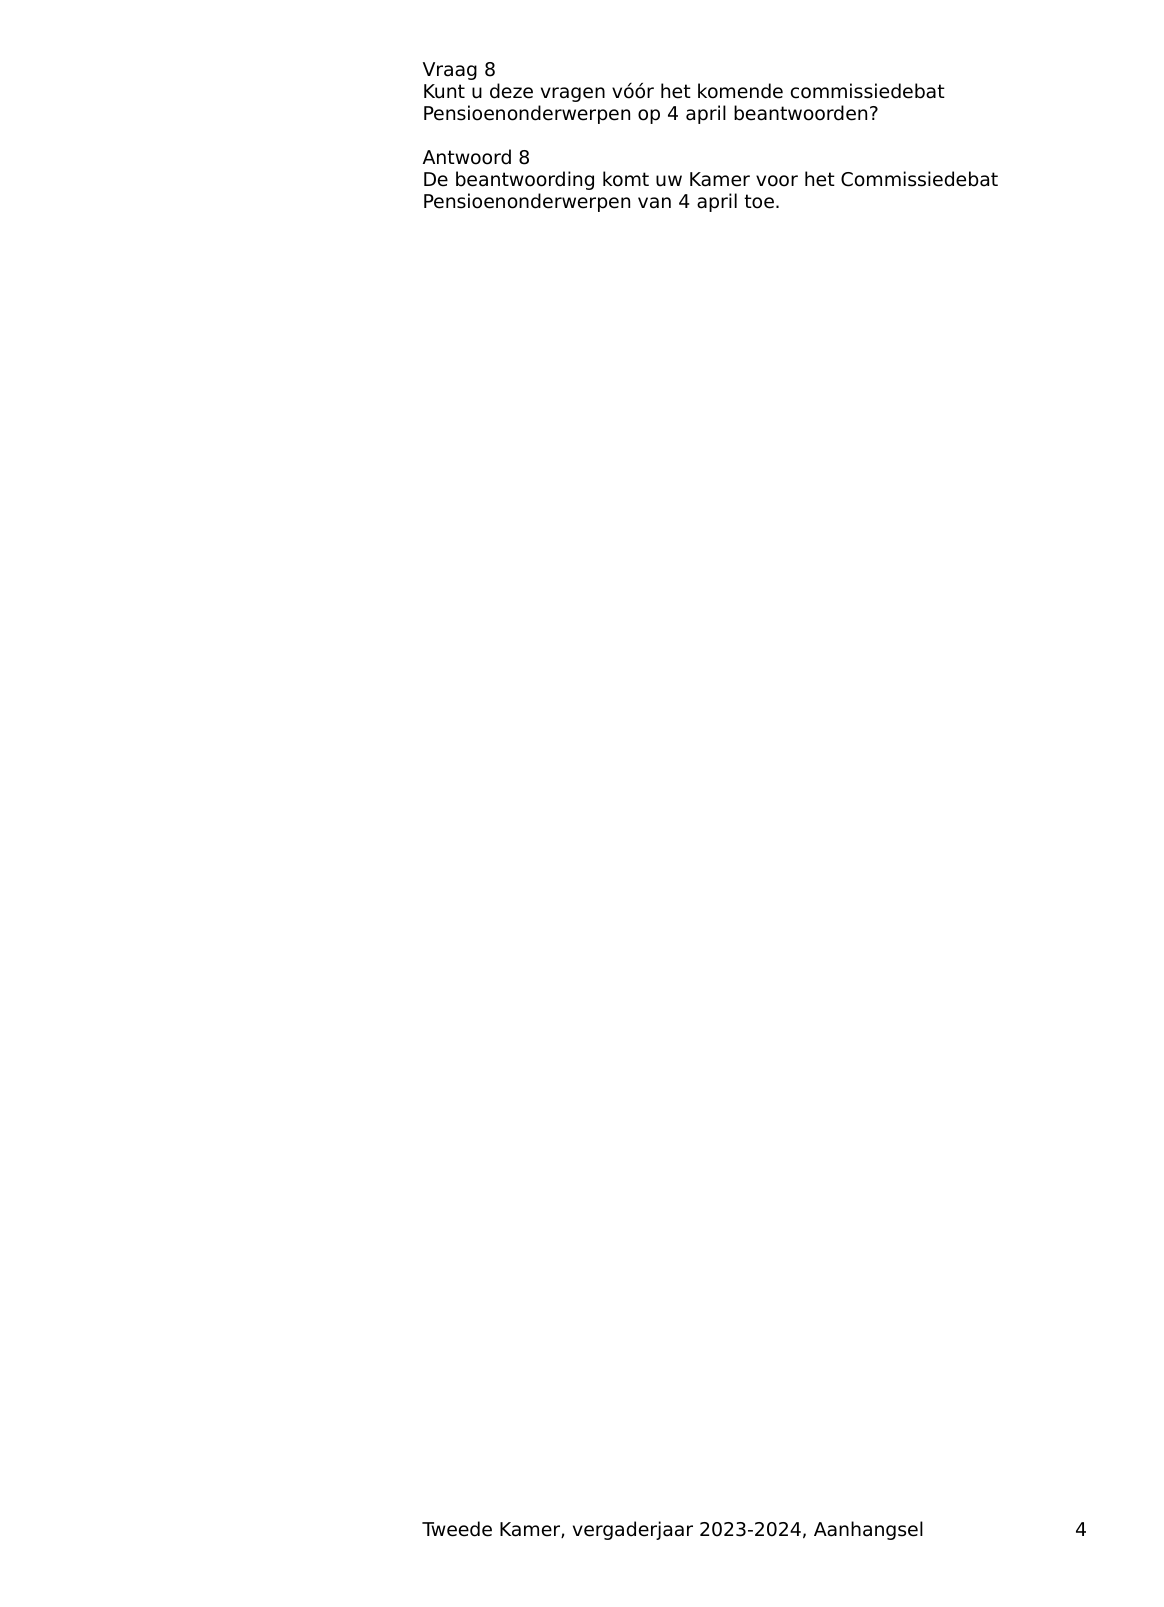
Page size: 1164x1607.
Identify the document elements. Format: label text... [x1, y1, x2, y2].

text Kunt u deze vragen vóór het komende commissiedebat Pensioenonderwerpen op 4 april beantwoorden? [422, 81, 1087, 125]
text Antwoord 8 [422, 147, 1087, 169]
text Vraag 8 [422, 59, 1087, 81]
text De beantwoording komt uw Kamer voor het Commissiedebat Pensioenonderwerpen van 4 april toe. [422, 169, 1087, 213]
